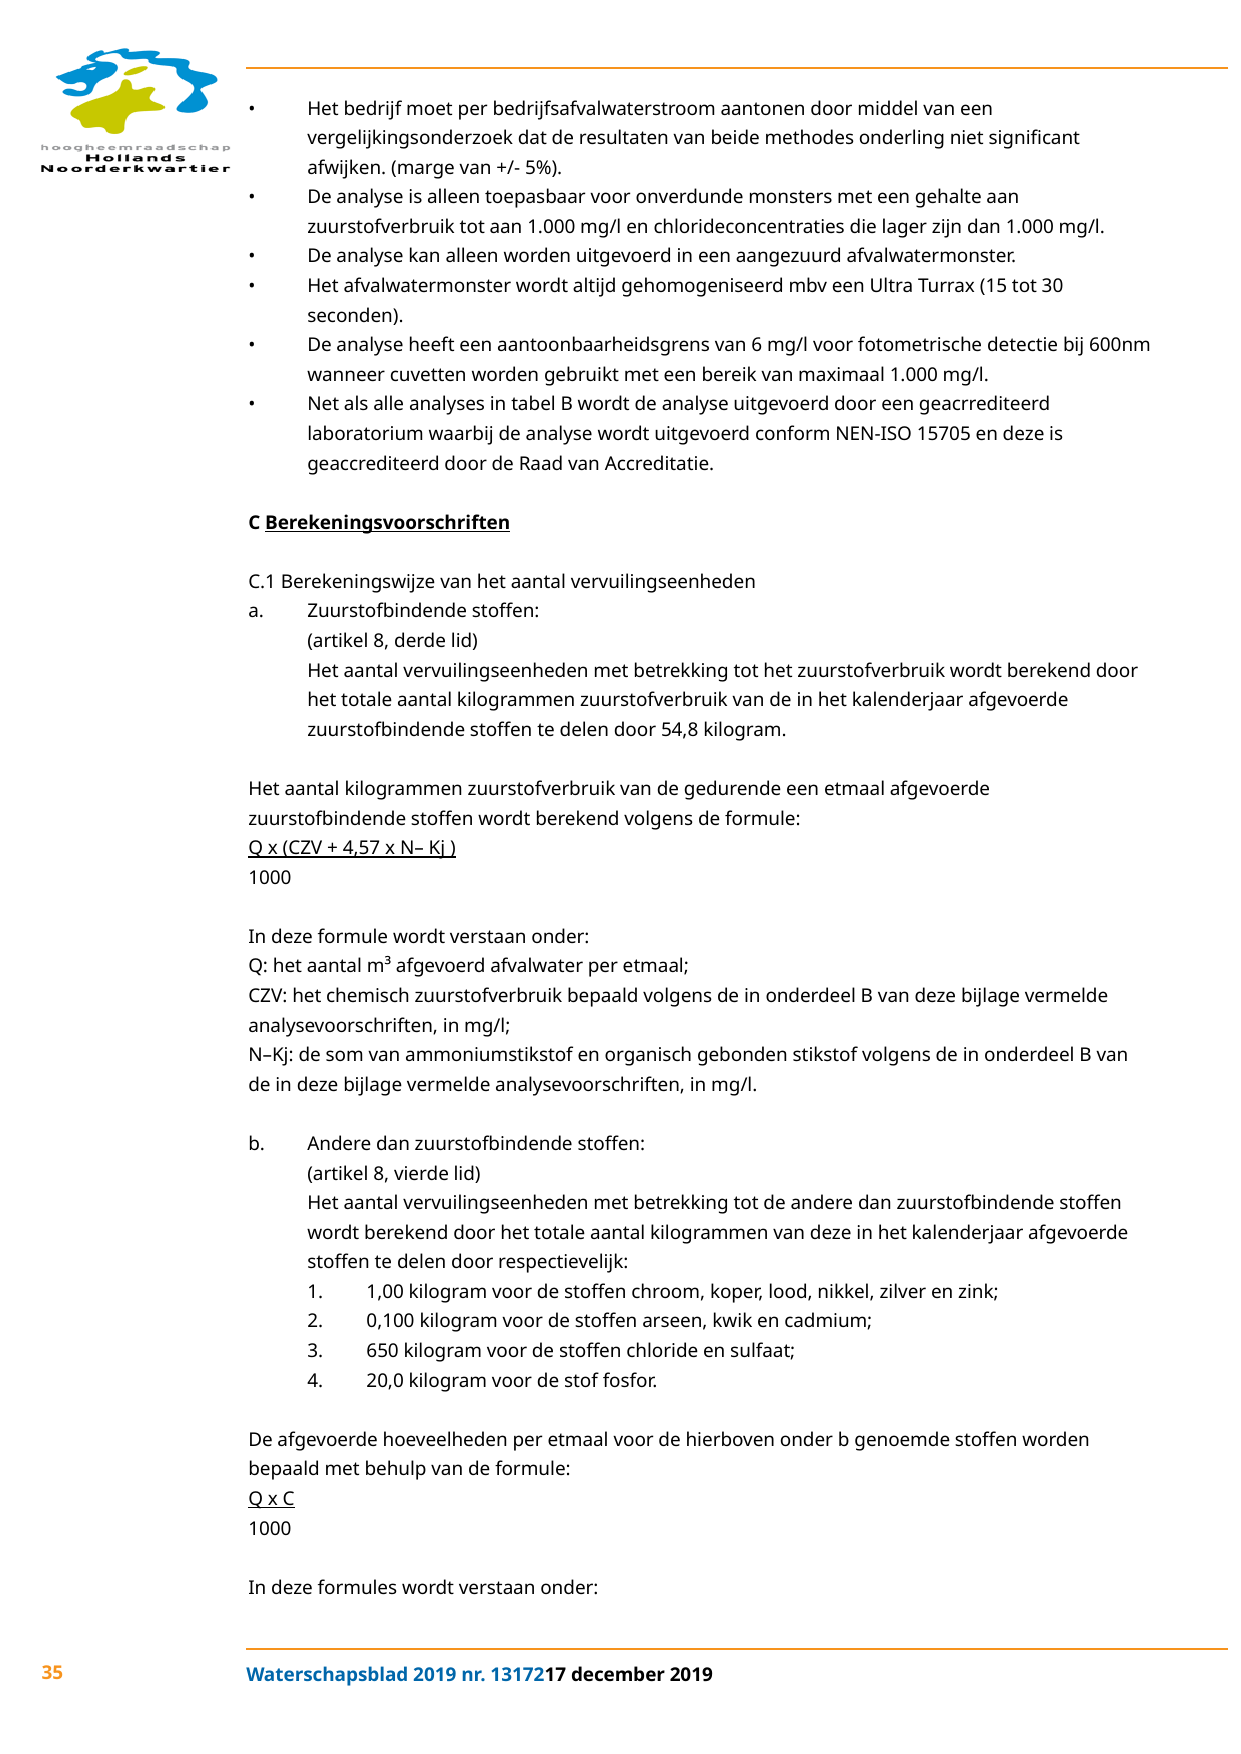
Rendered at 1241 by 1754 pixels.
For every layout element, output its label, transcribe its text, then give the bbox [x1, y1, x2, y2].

text Q: het aantal m³ afgevoerd afvalwater per etmaal; [248, 953, 1152, 978]
text De afgevoerde hoeveelheden per etmaal voor de hierboven onder b genoemde stoffen worden bepaald met behulp van de formule: [248, 1426, 1152, 1481]
list Net als alle analyses in tabel B wordt de analyse uitgevoerd door een geacrrediteerd laboratorium waarbij de analyse wordt uitgevoerd conform NEN-ISO 15705 en deze is geaccrediteerd door de Raad van Accreditatie. [248, 391, 1152, 476]
list Het aantal vervuilingseenheden met betrekking tot het zuurstofverbruik wordt berekend door het totale aantal kilogrammen zuurstofverbruik van de in het kalenderjaar afgevoerde zuurstofbindende stoffen te delen door 54,8 kilogram. [248, 657, 1152, 742]
list 0,100 kilogram voor de stoffen arseen, kwik en cadmium; [307, 1308, 1152, 1333]
text 1000 [248, 1515, 1152, 1541]
list De analyse kan alleen worden uitgevoerd in een aangezuurd afvalwatermonster. [248, 243, 1152, 268]
list Het aantal vervuilingseenheden met betrekking tot de andere dan zuurstofbindende stoffen wordt berekend door het totale aantal kilogrammen van deze in het kalenderjaar afgevoerde stoffen te delen door respectievelijk: [248, 1189, 1152, 1274]
list 20,0 kilogram voor de stof fosfor. [307, 1367, 1152, 1393]
picture [41, 47, 231, 172]
text C Berekeningsvoorschriften [248, 509, 1152, 535]
list (artikel 8, derde lid) [248, 627, 1152, 653]
list Zuurstofbindende stoffen: [248, 598, 1152, 623]
text Het aantal kilogrammen zuurstofverbruik van de gedurende een etmaal afgevoerde zuurstofbindende stoffen wordt berekend volgens de formule: [248, 775, 1152, 831]
list (artikel 8, vierde lid) [248, 1160, 1152, 1186]
list De analyse heeft een aantoonbaarheidsgrens van 6 mg/l voor fotometrische detectie bij 600nm wanneer cuvetten worden gebruikt met een bereik van maximaal 1.000 mg/l. [248, 331, 1152, 387]
text N–Kj: de som van ammoniumstikstof en organisch gebonden stikstof volgens de in onderdeel B van de in deze bijlage vermelde analysevoorschriften, in mg/l. [248, 1041, 1152, 1097]
list De analyse is alleen toepasbaar voor onverdunde monsters met een gehalte aan zuurstofverbruik tot aan 1.000 mg/l en chlorideconcentraties die lager zijn dan 1.000 mg/l. [248, 183, 1152, 239]
text Q x (CZV + 4,57 x N– Kj ) [248, 834, 1152, 860]
text CZV: het chemisch zuurstofverbruik bepaald volgens de in onderdeel B van deze bijlage vermelde analysevoorschriften, in mg/l; [248, 982, 1152, 1038]
list Andere dan zuurstofbindende stoffen: [248, 1130, 1152, 1156]
text In deze formules wordt verstaan onder: [248, 1574, 1152, 1600]
list Het afvalwatermonster wordt altijd gehomogeniseerd mbv een Ultra Turrax (15 tot 30 seconden). [248, 272, 1152, 328]
text 1000 [248, 864, 1152, 890]
text Q x C [248, 1485, 1152, 1511]
text C.1 Berekeningswijze van het aantal vervuilingseenheden [248, 568, 1152, 594]
list 1,00 kilogram voor de stoffen chroom, koper, lood, nikkel, zilver en zink; [307, 1278, 1152, 1304]
list Het bedrijf moet per bedrijfsafvalwaterstroom aantonen door middel van een vergelijkingsonderzoek dat de resultaten van beide methodes onderling niet significant afwijken. (marge van +/- 5%). [248, 95, 1152, 180]
text In deze formule wordt verstaan onder: [248, 923, 1152, 949]
list 650 kilogram voor de stoffen chloride en sulfaat; [307, 1337, 1152, 1363]
